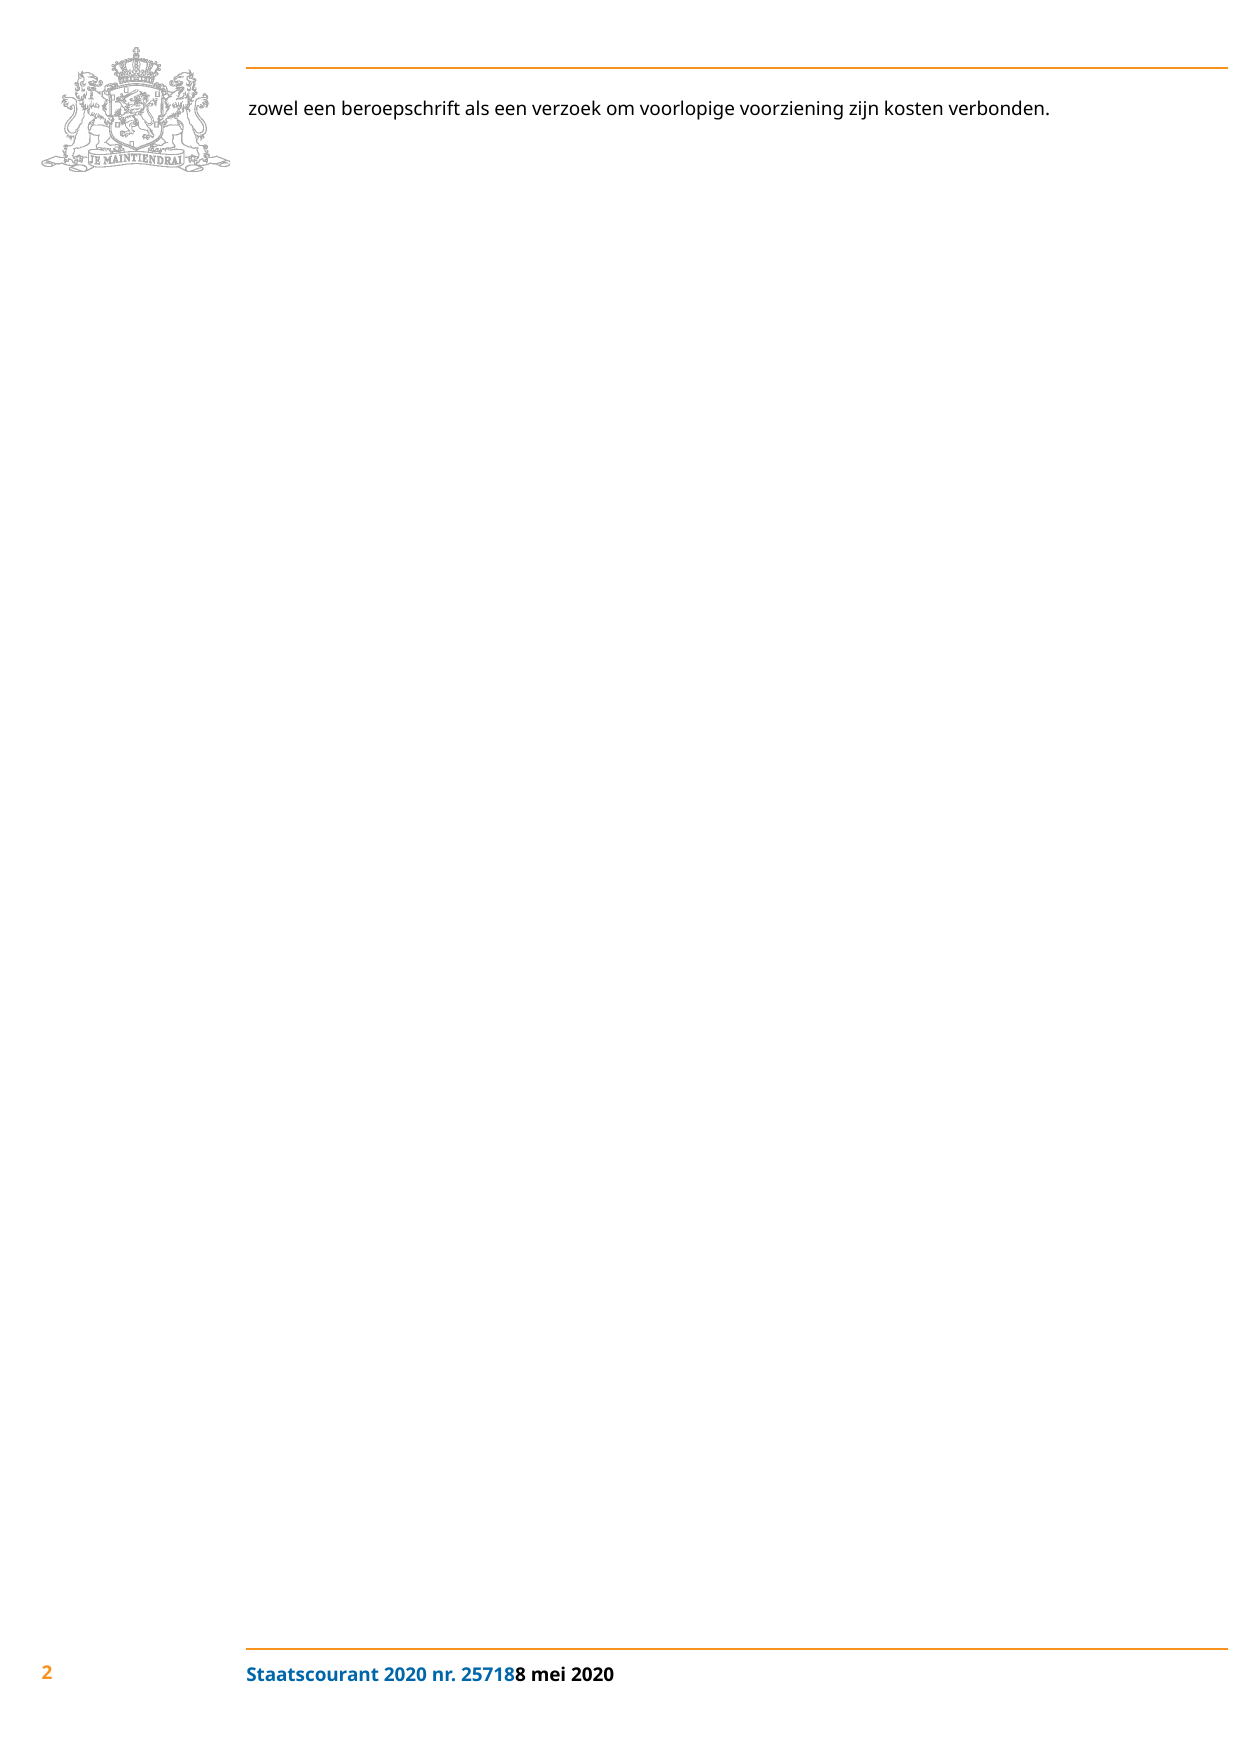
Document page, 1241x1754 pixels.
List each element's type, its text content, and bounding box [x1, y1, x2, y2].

picture [41, 47, 231, 172]
text zowel een beroepschrift als een verzoek om voorlopige voorziening zijn kosten verbonden. [248, 95, 1152, 121]
